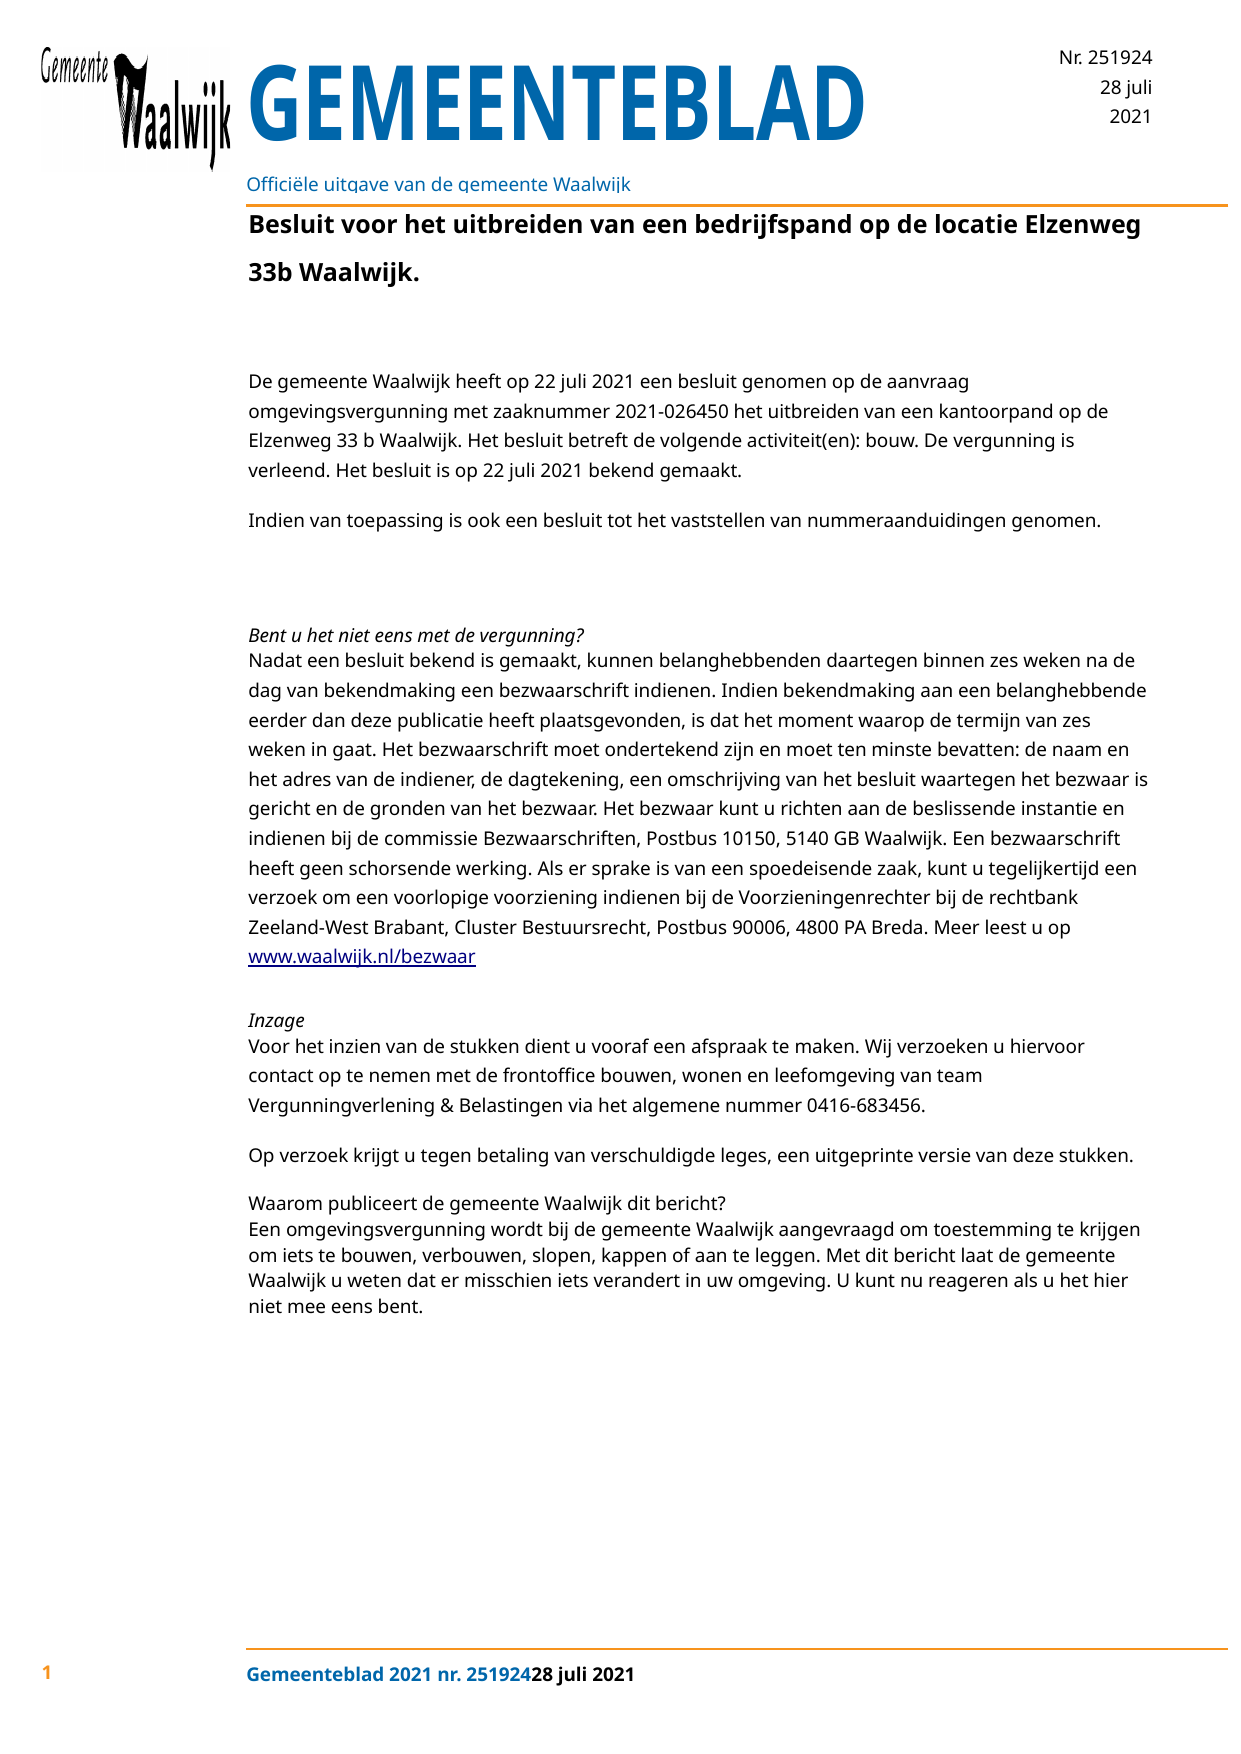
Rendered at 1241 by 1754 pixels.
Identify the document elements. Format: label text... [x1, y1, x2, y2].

text Bent u het niet eens met de vergunning? [248, 622, 1152, 648]
text Een omgevingsvergunning wordt bij de gemeente Waalwijk aangevraagd om toestemming te krijgen om iets te bouwen, verbouwen, slopen, kappen of aan te leggen. Met dit bericht laat de gemeente Waalwijk u weten dat er misschien iets verandert in uw omgeving. U kunt nu reageren als u het hier niet mee eens bent. [248, 1216, 1152, 1319]
text Nadat een besluit bekend is gemaakt, kunnen belanghebbenden daartegen binnen zes weken na de dag van bekendmaking een bezwaarschrift indienen. Indien bekendmaking aan een belanghebbende eerder dan deze publicatie heeft plaatsgevonden, is dat het moment waarop de termijn van zes weken in gaat. Het bezwaarschrift moet ondertekend zijn en moet ten minste bevatten: de naam en het adres van de indiener, de dagtekening, een omschrijving van het besluit waartegen het bezwaar is gericht en de gronden van het bezwaar. Het bezwaar kunt u richten aan de beslissende instantie en indienen bij de commissie Bezwaarschriften, Postbus 10150, 5140 GB Waalwijk. Een bezwaarschrift heeft geen schorsende werking. Als er sprake is van een spoedeisende zaak, kunt u tegelijkertijd een verzoek om een voorlopige voorziening indienen bij de Voorzieningenrechter bij de rechtbank Zeeland-West Brabant, Cluster Bestuursrecht, Postbus 90006, 4800 PA Breda. Meer leest u op www.waalwijk.nl/bezwaar [248, 648, 1152, 969]
text De gemeente Waalwijk heeft op 22 juli 2021 een besluit genomen op de aanvraag omgevingsvergunning met zaaknummer 2021-026450 het uitbreiden van een kantoorpand op de Elzenweg 33 b Waalwijk. Het besluit betreft de volgende activiteit(en): bouw. De vergunning is verleend. Het besluit is op 22 juli 2021 bekend gemaakt. [248, 368, 1152, 483]
text Indien van toepassing is ook een besluit tot het vaststellen van nummeraanduidingen genomen. [248, 507, 1152, 533]
text Waarom publiceert de gemeente Waalwijk dit bericht? [248, 1191, 1152, 1216]
text Inzage [248, 1007, 1152, 1033]
text Besluit voor het uitbreiden van een bedrijfspand op de locatie Elzenweg 33b Waalwijk. [248, 207, 1152, 288]
text Voor het inzien van de stukken dient u vooraf een afspraak te maken. Wij verzoeken u hiervoor contact op te nemen met de frontoffice bouwen, wonen en leefomgeving van team Vergunningverlening & Belastingen via het algemene nummer 0416-683456. [248, 1033, 1152, 1118]
picture [41, 47, 231, 172]
text Op verzoek krijgt u tegen betaling van verschuldigde leges, een uitgeprinte versie van deze stukken. [248, 1143, 1152, 1168]
